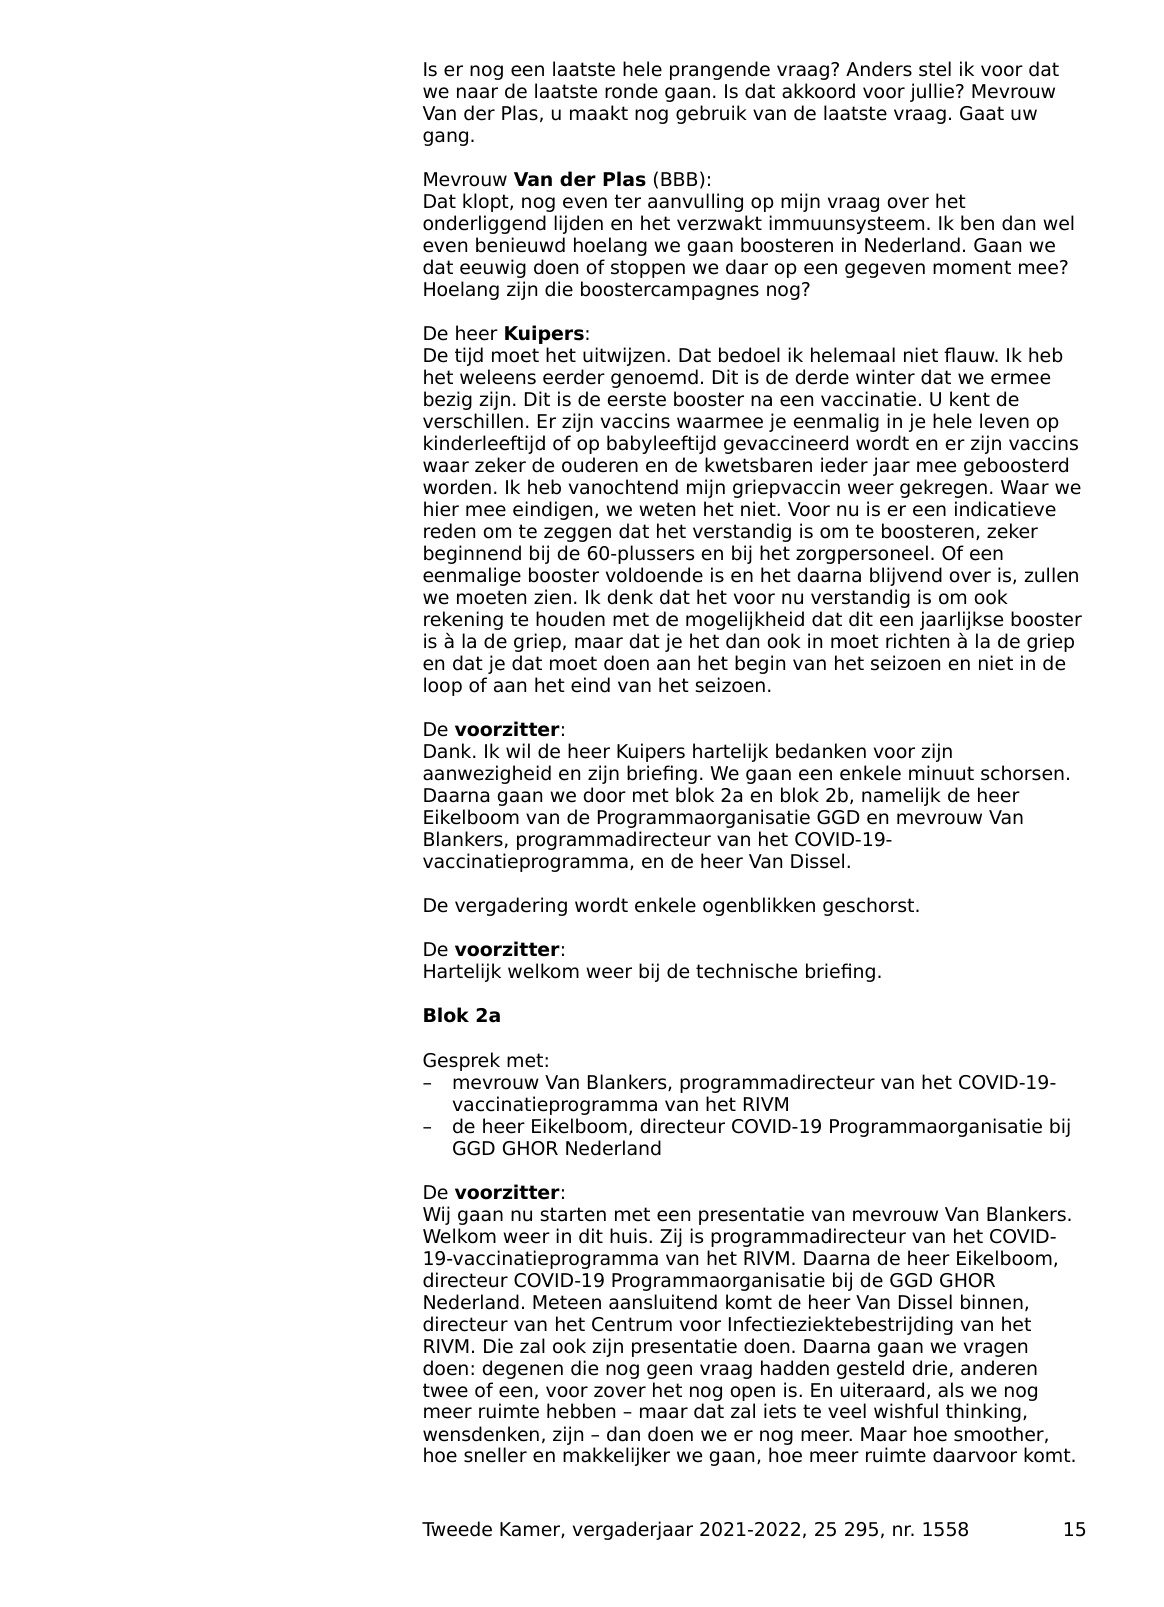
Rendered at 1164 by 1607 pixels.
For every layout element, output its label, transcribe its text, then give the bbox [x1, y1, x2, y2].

text Dank. Ik wil de heer Kuipers hartelijk bedanken voor zijn aanwezigheid en zijn briefing. We gaan een enkele minuut schorsen. Daarna gaan we door met blok 2a en blok 2b, namelijk de heer Eikelboom van de Programmaorganisatie GGD en mevrouw Van Blankers, programmadirecteur van het COVID-19-vaccinatieprogramma, en de heer Van Dissel. [422, 741, 1087, 873]
text – mevrouw Van Blankers, programmadirecteur van het COVID-19-vaccinatieprogramma van het RIVM [422, 1072, 1087, 1116]
text Hartelijk welkom weer bij de technische briefing. [422, 961, 1087, 983]
text De vergadering wordt enkele ogenblikken geschorst. [422, 895, 1087, 917]
text De tijd moet het uitwijzen. Dat bedoel ik helemaal niet flauw. Ik heb het weleens eerder genoemd. Dit is de derde winter dat we ermee bezig zijn. Dit is de eerste booster na een vaccinatie. U kent de verschillen. Er zijn vaccins waarmee je eenmalig in je hele leven op kinderleeftijd of op babyleeftijd gevaccineerd wordt en er zijn vaccins waar zeker de ouderen en de kwetsbaren ieder jaar mee geboosterd worden. Ik heb vanochtend mijn griepvaccin weer gekregen. Waar we hier mee eindigen, we weten het niet. Voor nu is er een indicatieve reden om te zeggen dat het verstandig is om te boosteren, zeker beginnend bij de 60-plussers en bij het zorgpersoneel. Of een eenmalige booster voldoende is en het daarna blijvend over is, zullen we moeten zien. Ik denk dat het voor nu verstandig is om ook rekening te houden met de mogelijkheid dat dit een jaarlijkse booster is à la de griep, maar dat je het dan ook in moet richten à la de griep en dat je dat moet doen aan het begin van het seizoen en niet in de loop of aan het eind van het seizoen. [422, 345, 1087, 697]
text De voorzitter: [422, 719, 1087, 741]
text De heer Kuipers: [422, 323, 1087, 345]
text – de heer Eikelboom, directeur COVID-19 Programmaorganisatie bij GGD GHOR Nederland [422, 1116, 1087, 1159]
text Blok 2a [422, 1005, 1087, 1027]
text Mevrouw Van der Plas (BBB): [422, 169, 1087, 191]
text Gesprek met: [422, 1049, 1087, 1072]
text De voorzitter: [422, 939, 1087, 961]
text Is er nog een laatste hele prangende vraag? Anders stel ik voor dat we naar de laatste ronde gaan. Is dat akkoord voor jullie? Mevrouw Van der Plas, u maakt nog gebruik van de laatste vraag. Gaat uw gang. [422, 59, 1087, 147]
text Wij gaan nu starten met een presentatie van mevrouw Van Blankers. Welkom weer in dit huis. Zij is programmadirecteur van het COVID-19-vaccinatieprogramma van het RIVM. Daarna de heer Eikelboom, directeur COVID-19 Programmaorganisatie bij de GGD GHOR Nederland. Meteen aansluitend komt de heer Van Dissel binnen, directeur van het Centrum voor Infectieziektebestrijding van het RIVM. Die zal ook zijn presentatie doen. Daarna gaan we vragen doen: degenen die nog geen vraag hadden gesteld drie, anderen twee of een, voor zover het nog open is. En uiteraard, als we nog meer ruimte hebben – maar dat zal iets te veel wishful thinking, wensdenken, zijn – dan doen we er nog meer. Maar hoe smoother, hoe sneller en makkelijker we gaan, hoe meer ruimte daarvoor komt. [422, 1204, 1087, 1467]
text Dat klopt, nog even ter aanvulling op mijn vraag over het onderliggend lijden en het verzwakt immuunsysteem. Ik ben dan wel even benieuwd hoelang we gaan boosteren in Nederland. Gaan we dat eeuwig doen of stoppen we daar op een gegeven moment mee? Hoelang zijn die boostercampagnes nog? [422, 191, 1087, 301]
text De voorzitter: [422, 1182, 1087, 1204]
